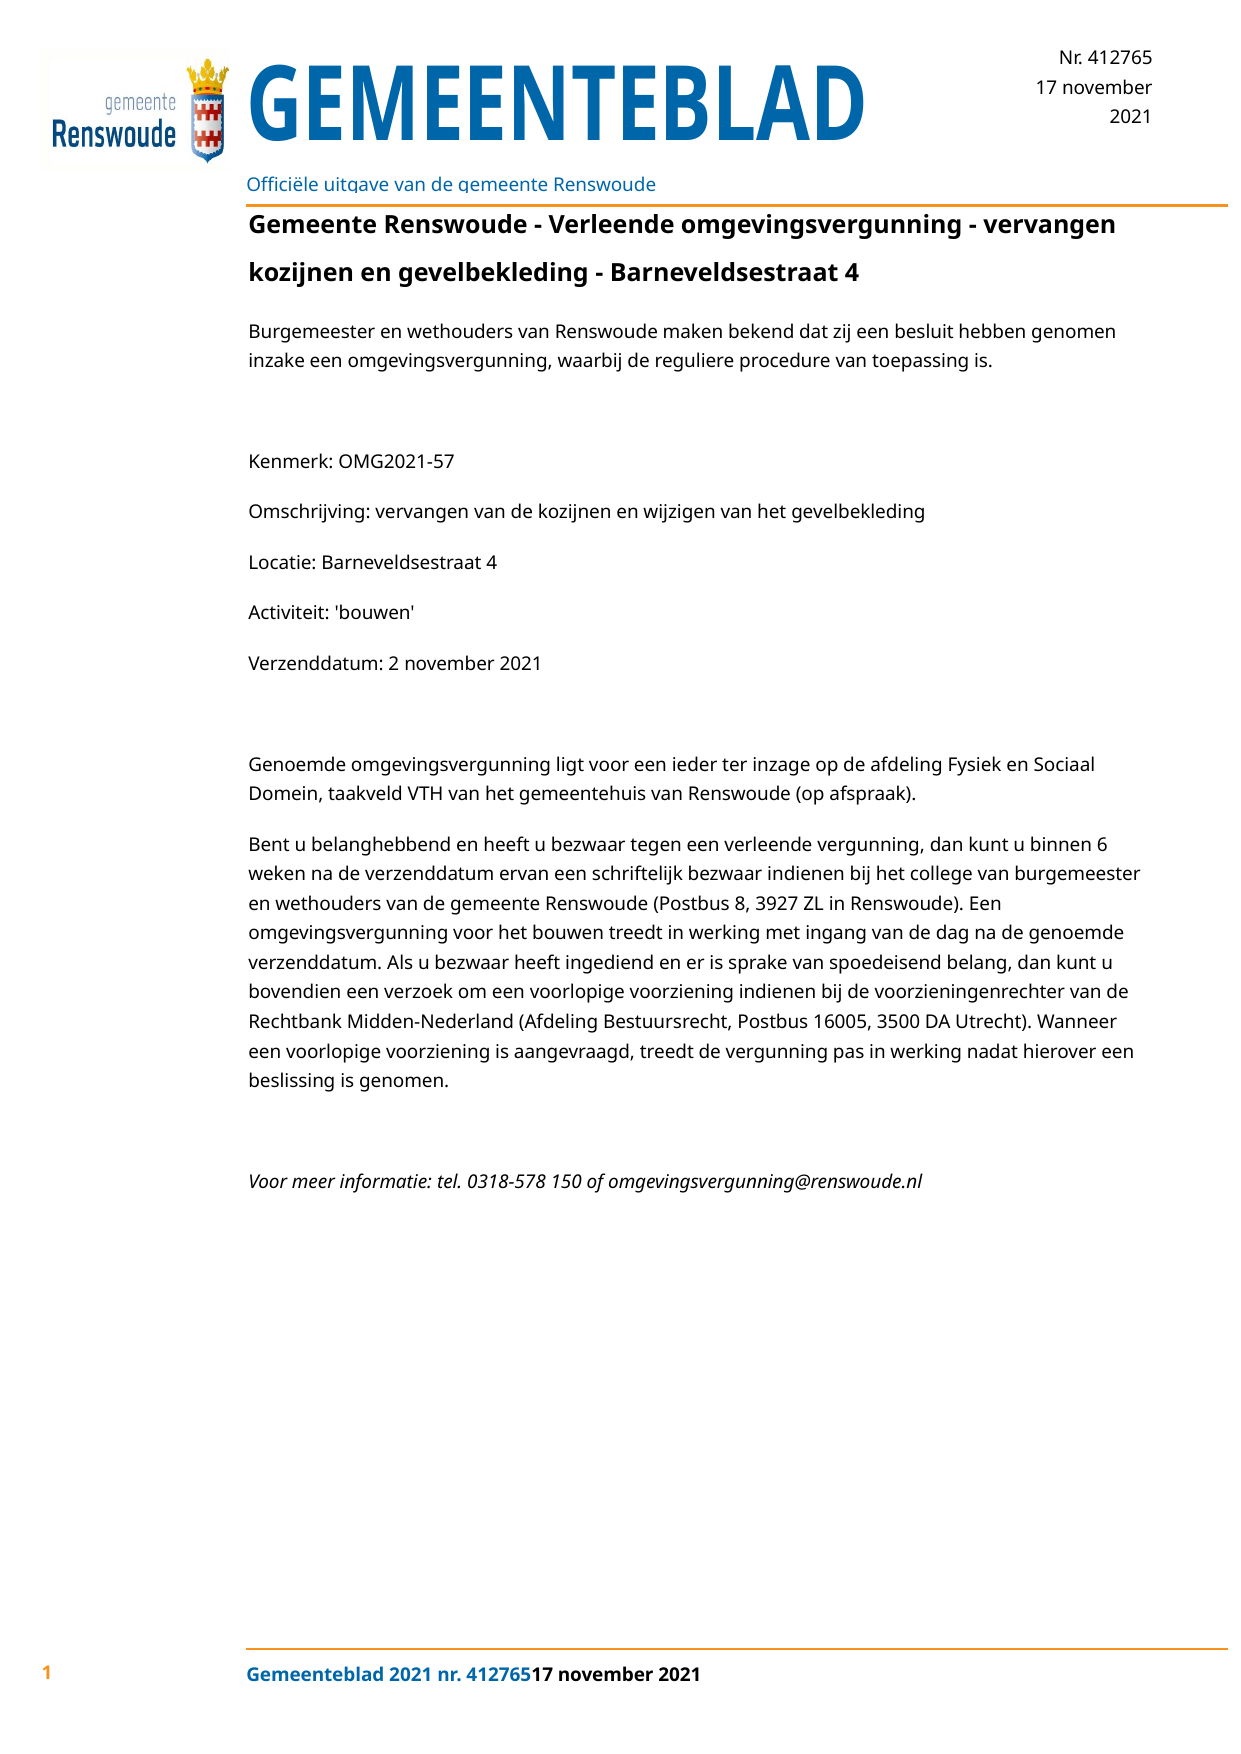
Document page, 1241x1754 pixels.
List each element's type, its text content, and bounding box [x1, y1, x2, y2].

text Voor meer informatie: tel. 0318-578 150 of omgevingsvergunning@renswoude.nl [248, 1168, 1152, 1194]
text Burgemeester en wethouders van Renswoude maken bekend dat zij een besluit hebben genomen inzake een omgevingsvergunning, waarbij de reguliere procedure van toepassing is. [248, 318, 1152, 373]
text Omschrijving: vervangen van de kozijnen en wijzigen van het gevelbekleding [248, 499, 1152, 524]
text Bent u belanghebbend en heeft u bezwaar tegen een verleende vergunning, dan kunt u binnen 6 weken na de verzenddatum ervan een schriftelijk bezwaar indienen bij het college van burgemeester en wethouders van de gemeente Renswoude (Postbus 8, 3927 ZL in Renswoude). Een omgevingsvergunning voor het bouwen treedt in werking met ingang van de dag na de genoemde verzenddatum. Als u bezwaar heeft ingediend en er is sprake van spoedeisend belang, dan kunt u bovendien een verzoek om een voorlopige voorziening indienen bij de voorzieningenrechter van de Rechtbank Midden-Nederland (Afdeling Bestuursrecht, Postbus 16005, 3500 DA Utrecht). Wanneer een voorlopige voorziening is aangevraagd, treedt de vergunning pas in werking nadat hierover een beslissing is genomen. [248, 831, 1152, 1093]
text Kenmerk: OMG2021-57 [248, 448, 1152, 474]
text Gemeente Renswoude - Verleende omgevingsvergunning - vervangen kozijnen en gevelbekleding - Barneveldsestraat 4 [248, 207, 1152, 288]
text Locatie: Barneveldsestraat 4 [248, 549, 1152, 575]
picture [41, 47, 231, 172]
text Genoemde omgevingsvergunning ligt voor een ieder ter inzage op de afdeling Fysiek en Sociaal Domein, taakveld VTH van het gemeentehuis van Renswoude (op afspraak). [248, 751, 1152, 806]
text Activiteit: 'bouwen' [248, 599, 1152, 625]
text Verzenddatum: 2 november 2021 [248, 650, 1152, 676]
